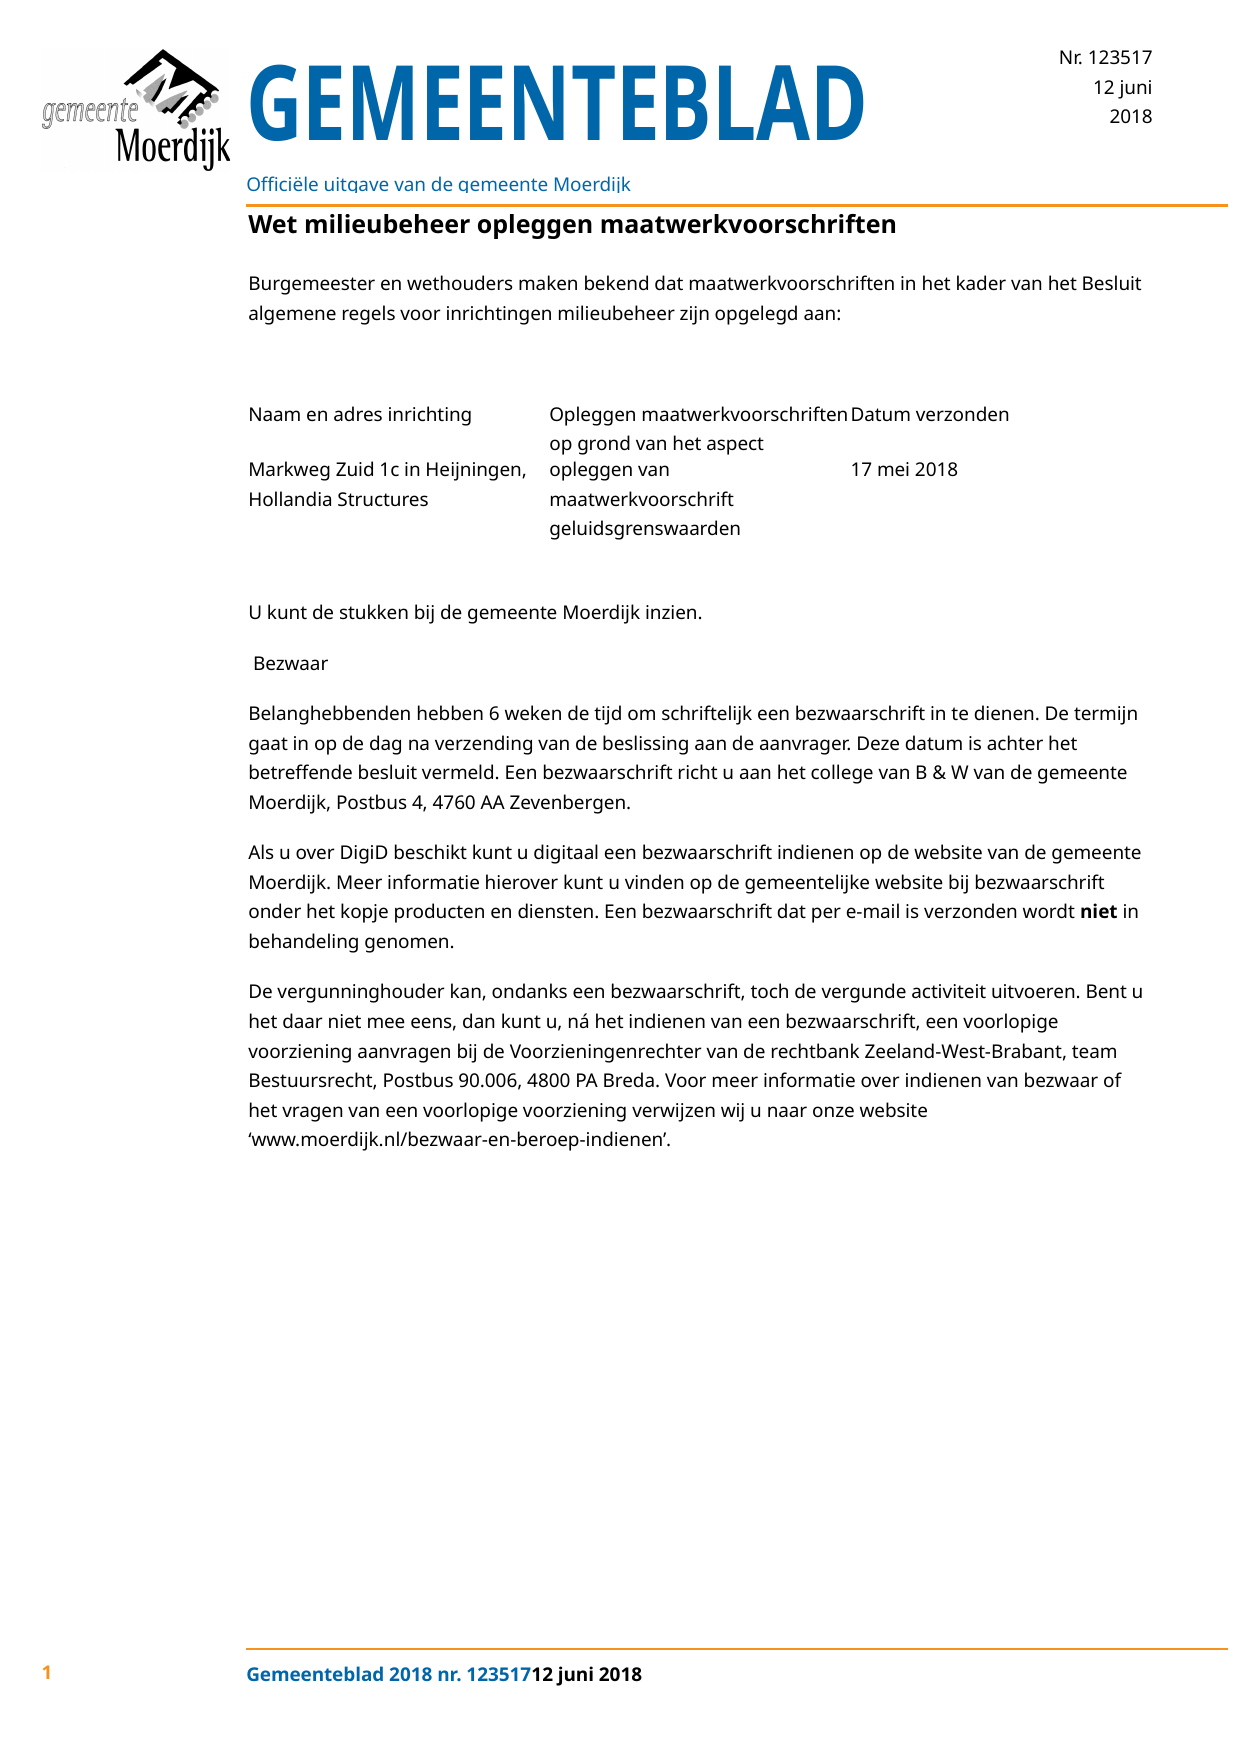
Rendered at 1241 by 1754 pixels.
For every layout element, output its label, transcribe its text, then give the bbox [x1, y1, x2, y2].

text Belanghebbenden hebben 6 weken de tijd om schriftelijk een bezwaarschrift in te dienen. De termijn gaat in op de dag na verzending van de beslissing aan de aanvrager. Deze datum is achter het betreffende besluit vermeld. Een bezwaarschrift richt u aan het college van B & W van de gemeente Moerdijk, Postbus 4, 4760 AA Zevenbergen. [248, 700, 1152, 815]
table_cell opleggen van maatwerkvoorschrift geluidsgrenswaarden [549, 456, 850, 571]
table_cell [850, 571, 1152, 596]
picture [41, 47, 231, 172]
table_header Opleggen maatwerkvoorschriften op grond van het aspect [549, 401, 850, 456]
text Wet milieubeheer opleggen maatwerkvoorschriften [248, 207, 1152, 241]
table_cell Markweg Zuid 1c in Heijningen, Hollandia Structures [248, 456, 549, 571]
text Als u over DigiD beschikt kunt u digitaal een bezwaarschrift indienen op de website van de gemeente Moerdijk. Meer informatie hierover kunt u vinden op de gemeentelijke website bij bezwaarschrift onder het kopje producten en diensten. Een bezwaarschrift dat per e-mail is verzonden wordt niet in behandeling genomen. [248, 839, 1152, 954]
text Bezwaar [248, 650, 1152, 676]
table_cell [549, 571, 850, 596]
text De vergunninghouder kan, ondanks een bezwaarschrift, toch de vergunde activiteit uitvoeren. Bent u het daar niet mee eens, dan kunt u, ná het indienen van een bezwaarschrift, een voorlopige voorziening aanvragen bij de Voorzieningenrechter van de rechtbank Zeeland-West-Brabant, team Bestuursrecht, Postbus 90.006, 4800 PA Breda. Voor meer informatie over indienen van bezwaar of het vragen van een voorlopige voorziening verwijzen wij u naar onze website ‘www.moerdijk.nl/bezwaar-en-beroep-indienen’. [248, 979, 1152, 1152]
text U kunt de stukken bij de gemeente Moerdijk inzien. [248, 599, 1152, 625]
text Burgemeester en wethouders maken bekend dat maatwerkvoorschriften in het kader van het Besluit algemene regels voor inrichtingen milieubeheer zijn opgelegd aan: [248, 270, 1152, 326]
table_cell [248, 571, 549, 596]
table_cell 17 mei 2018 [850, 456, 1152, 571]
table_header Naam en adres inrichting [248, 401, 549, 456]
table_header Datum verzonden [850, 401, 1152, 456]
